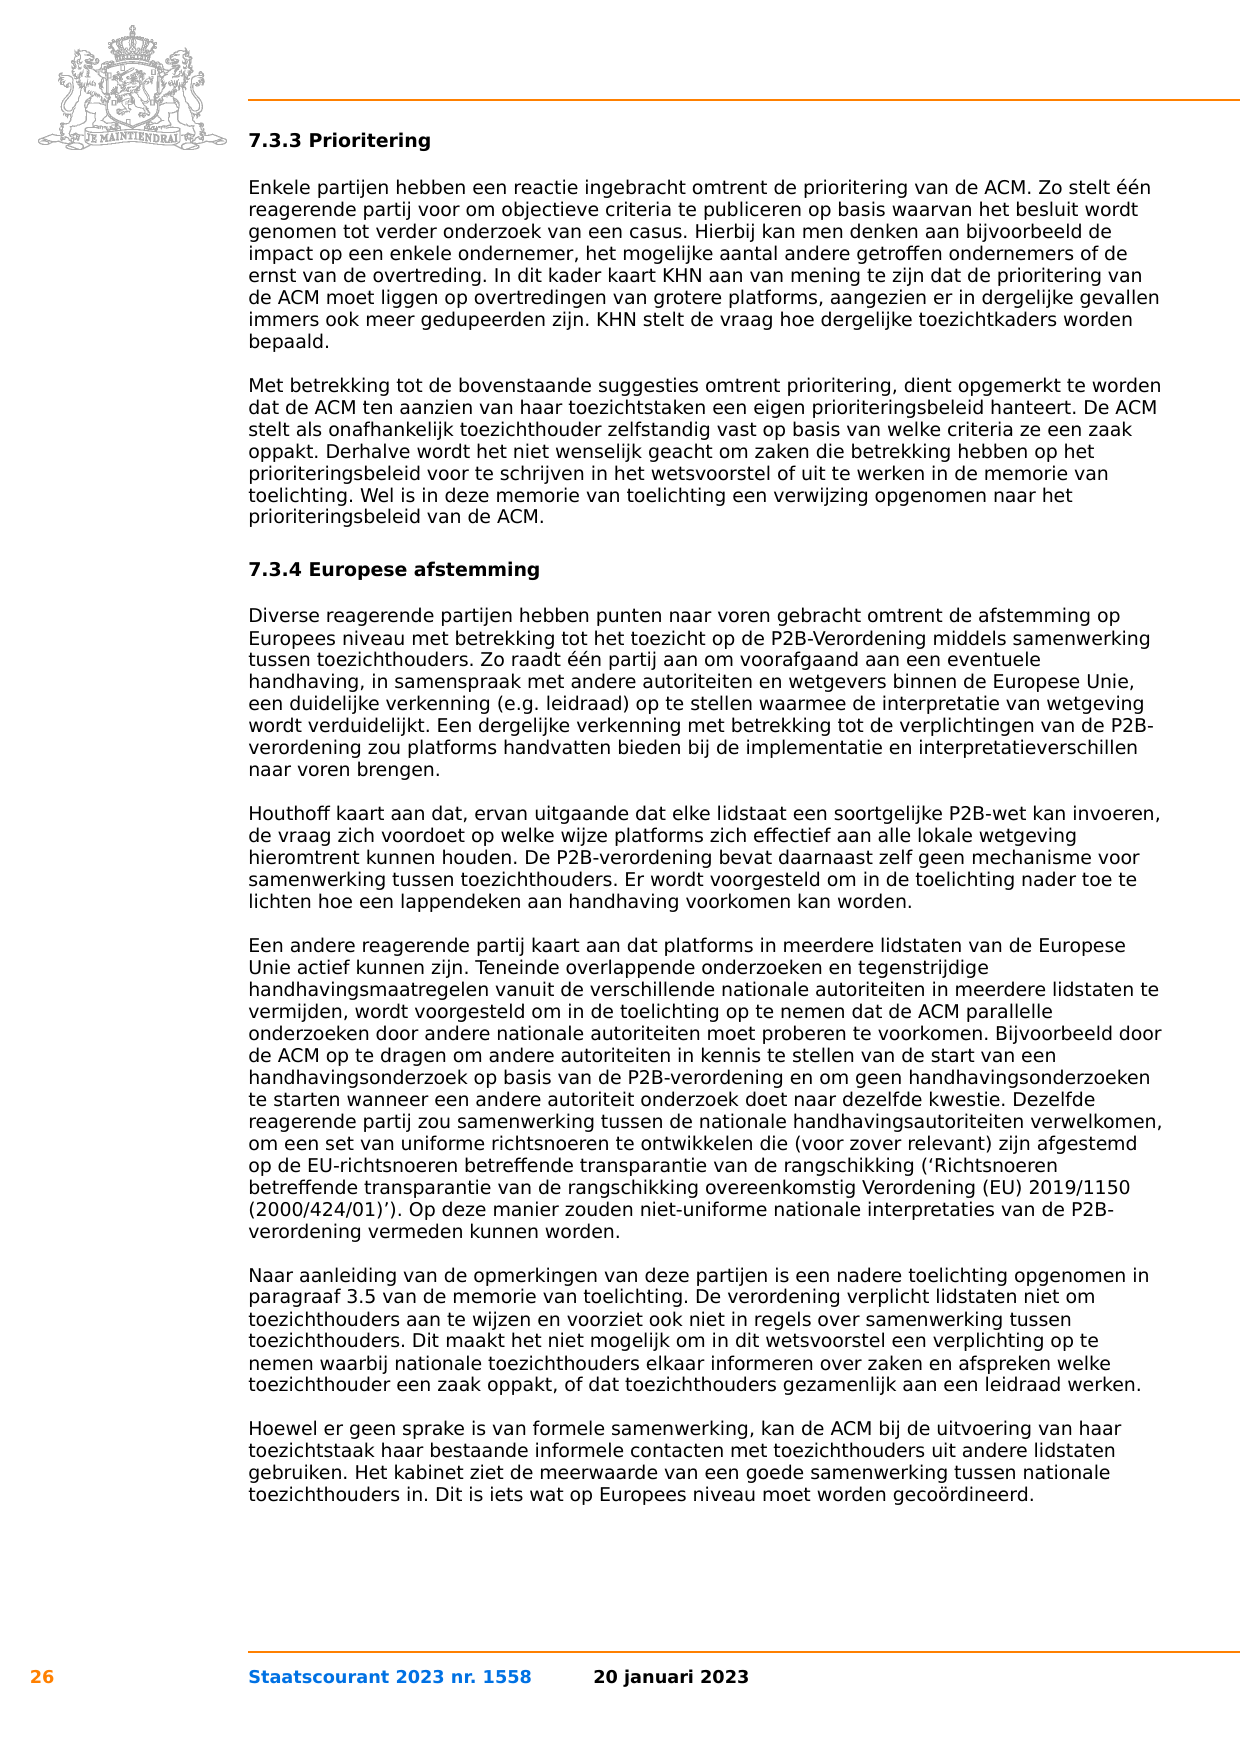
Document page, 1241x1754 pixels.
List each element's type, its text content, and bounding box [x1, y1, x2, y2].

subtitle 7.3.3 Prioritering [248, 130, 1163, 152]
picture [38, 25, 227, 150]
text Diverse reagerende partijen hebben punten naar voren gebracht omtrent de afstemming op Europees niveau met betrekking tot het toezicht op de P2B-Verordening middels samenwerking tussen toezichthouders. Zo raadt één partij aan om voorafgaand aan een eventuele handhaving, in samenspraak met andere autoriteiten en wetgevers binnen de Europese Unie, een duidelijke verkenning (e.g. leidraad) op te stellen waarmee de interpretatie van wetgeving wordt verduidelijkt. Een dergelijke verkenning met betrekking tot de verplichtingen van de P2B-verordening zou platforms handvatten bieden bij de implementatie en interpretatieverschillen naar voren brengen. [248, 605, 1163, 781]
text Naar aanleiding van de opmerkingen van deze partijen is een nadere toelichting opgenomen in paragraaf 3.5 van de memorie van toelichting. De verordening verplicht lidstaten niet om toezichthouders aan te wijzen en voorziet ook niet in regels over samenwerking tussen toezichthouders. Dit maakt het niet mogelijk om in dit wetsvoorstel een verplichting op te nemen waarbij nationale toezichthouders elkaar informeren over zaken en afspreken welke toezichthouder een zaak oppakt, of dat toezichthouders gezamenlijk aan een leidraad werken. [248, 1264, 1163, 1396]
text Enkele partijen hebben een reactie ingebracht omtrent de prioritering van de ACM. Zo stelt één reagerende partij voor om objectieve criteria te publiceren op basis waarvan het besluit wordt genomen tot verder onderzoek van een casus. Hierbij kan men denken aan bijvoorbeeld de impact op een enkele ondernemer, het mogelijke aantal andere getroffen ondernemers of de ernst van de overtreding. In dit kader kaart KHN aan van mening te zijn dat de prioritering van de ACM moet liggen op overtredingen van grotere platforms, aangezien er in dergelijke gevallen immers ook meer gedupeerden zijn. KHN stelt de vraag hoe dergelijke toezichtkaders worden bepaald. [248, 177, 1163, 353]
text Een andere reagerende partij kaart aan dat platforms in meerdere lidstaten van de Europese Unie actief kunnen zijn. Teneinde overlappende onderzoeken en tegenstrijdige handhavingsmaatregelen vanuit de verschillende nationale autoriteiten in meerdere lidstaten te vermijden, wordt voorgesteld om in de toelichting op te nemen dat de ACM parallelle onderzoeken door andere nationale autoriteiten moet proberen te voorkomen. Bijvoorbeeld door de ACM op te dragen om andere autoriteiten in kennis te stellen van de start van een handhavingsonderzoek op basis van de P2B-verordening en om geen handhavingsonderzoeken te starten wanneer een andere autoriteit onderzoek doet naar dezelfde kwestie. Dezelfde reagerende partij zou samenwerking tussen de nationale handhavingsautoriteiten verwelkomen, om een set van uniforme richtsnoeren te ontwikkelen die (voor zover relevant) zijn afgestemd op de EU-richtsnoeren betreffende transparantie van de rangschikking (‘Richtsnoeren betreffende transparantie van de rangschikking overeenkomstig Verordening (EU) 2019/1150 (2000/424/01)’). Op deze manier zouden niet-uniforme nationale interpretaties van de P2B-verordening vermeden kunnen worden. [248, 935, 1163, 1243]
text Hoewel er geen sprake is van formele samenwerking, kan de ACM bij de uitvoering van haar toezichtstaak haar bestaande informele contacten met toezichthouders uit andere lidstaten gebruiken. Het kabinet ziet de meerwaarde van een goede samenwerking tussen nationale toezichthouders in. Dit is iets wat op Europees niveau moet worden gecoördineerd. [248, 1418, 1163, 1506]
text Houthoff kaart aan dat, ervan uitgaande dat elke lidstaat een soortgelijke P2B-wet kan invoeren, de vraag zich voordoet op welke wijze platforms zich effectief aan alle lokale wetgeving hieromtrent kunnen houden. De P2B-verordening bevat daarnaast zelf geen mechanisme voor samenwerking tussen toezichthouders. Er wordt voorgesteld om in de toelichting nader toe te lichten hoe een lappendeken aan handhaving voorkomen kan worden. [248, 803, 1163, 913]
subtitle 7.3.4 Europese afstemming [248, 558, 1163, 580]
text Met betrekking tot de bovenstaande suggesties omtrent prioritering, dient opgemerkt te worden dat de ACM ten aanzien van haar toezichtstaken een eigen prioriteringsbeleid hanteert. De ACM stelt als onafhankelijk toezichthouder zelfstandig vast op basis van welke criteria ze een zaak oppakt. Derhalve wordt het niet wenselijk geacht om zaken die betrekking hebben op het prioriteringsbeleid voor te schrijven in het wetsvoorstel of uit te werken in de memorie van toelichting. Wel is in deze memorie van toelichting een verwijzing opgenomen naar het prioriteringsbeleid van de ACM. [248, 374, 1163, 528]
